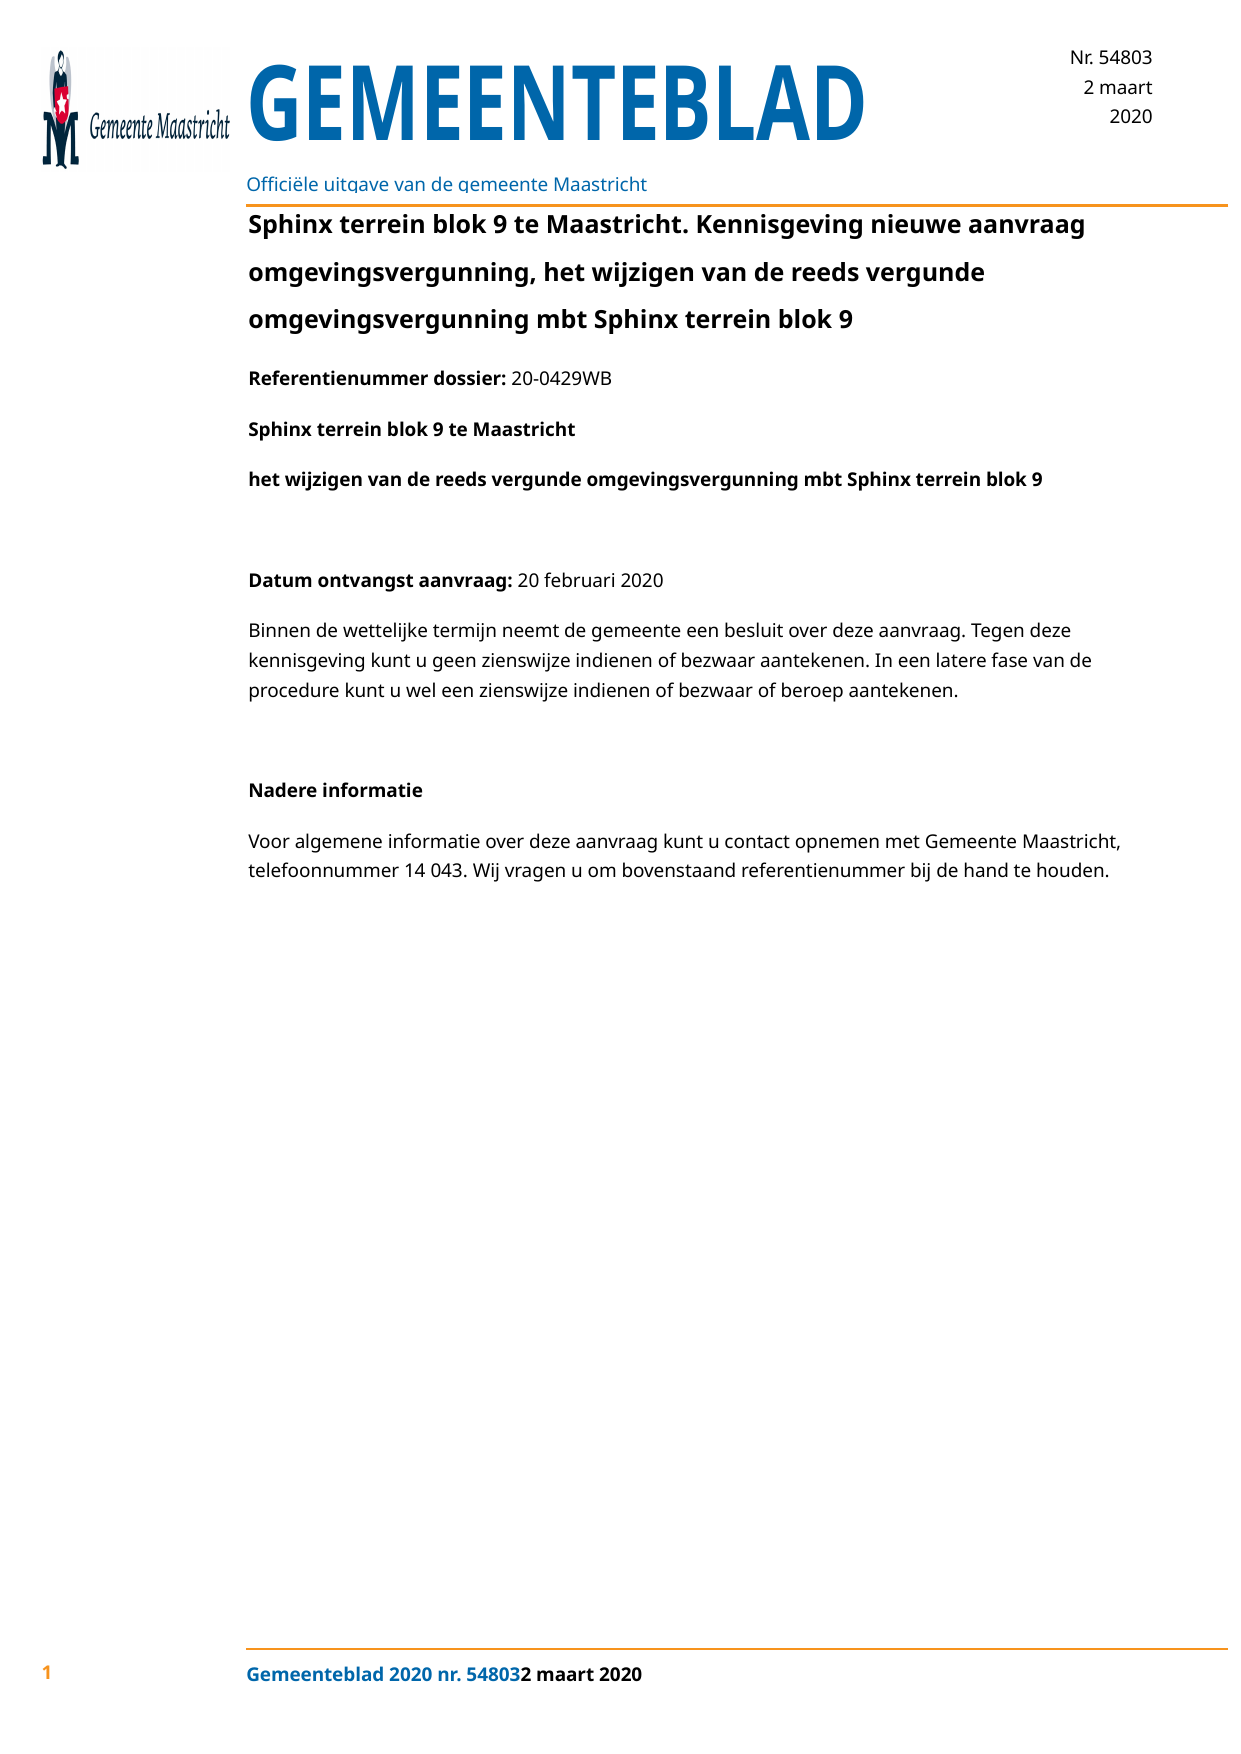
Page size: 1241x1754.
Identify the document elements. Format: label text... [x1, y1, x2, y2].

picture [41, 47, 231, 172]
text Binnen de wettelijke termijn neemt de gemeente een besluit over deze aanvraag. Tegen deze kennisgeving kunt u geen zienswijze indienen of bezwaar aantekenen. In een latere fase van de procedure kunt u wel een zienswijze indienen of bezwaar of beroep aantekenen. [248, 618, 1152, 702]
text Datum ontvangst aanvraag: 20 februari 2020 [248, 567, 1152, 593]
text Nadere informatie [248, 778, 1152, 803]
text het wijzigen van de reeds vergunde omgevingsvergunning mbt Sphinx terrein blok 9 [248, 466, 1152, 492]
text Sphinx terrein blok 9 te Maastricht. Kennisgeving nieuwe aanvraag omgevingsvergunning, het wijzigen van de reeds vergunde omgevingsvergunning mbt Sphinx terrein blok 9 [248, 207, 1152, 336]
text Referentienummer dossier: 20-0429WB [248, 366, 1152, 391]
text Voor algemene informatie over deze aanvraag kunt u contact opnemen met Gemeente Maastricht, telefoonnummer 14 043. Wij vragen u om bovenstaand referentienummer bij de hand te houden. [248, 828, 1152, 883]
text Sphinx terrein blok 9 te Maastricht [248, 416, 1152, 442]
